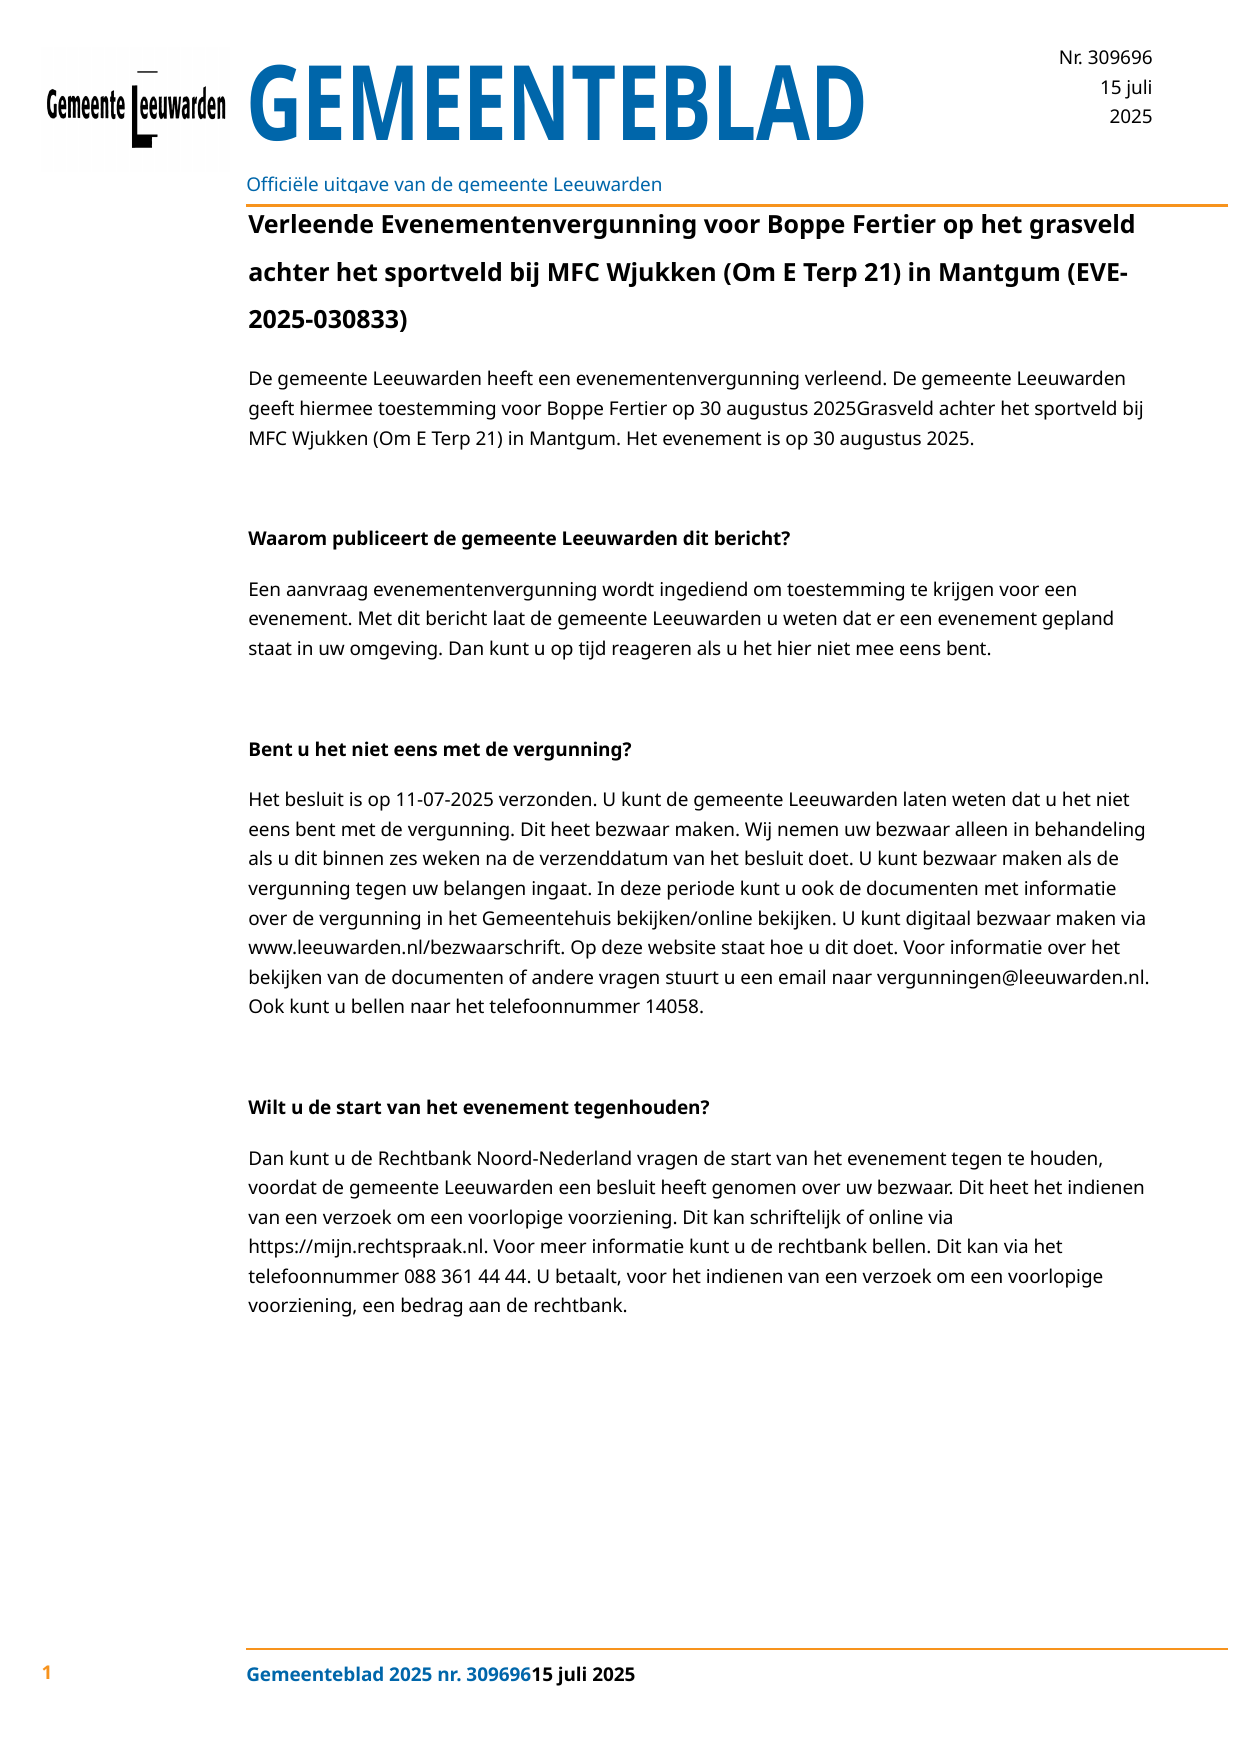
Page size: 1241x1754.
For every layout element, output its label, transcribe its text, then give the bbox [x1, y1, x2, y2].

text De gemeente Leeuwarden heeft een evenementenvergunning verleend. De gemeente Leeuwarden geeft hiermee toestemming voor Boppe Fertier op 30 augustus 2025Grasveld achter het sportveld bij MFC Wjukken (Om E Terp 21) in Mantgum. Het evenement is op 30 augustus 2025. [248, 366, 1152, 450]
text Waarom publiceert de gemeente Leeuwarden dit bericht? [248, 526, 1152, 551]
text Dan kunt u de Rechtbank Noord-Nederland vragen de start van het evenement tegen te houden, voordat de gemeente Leeuwarden een besluit heeft genomen over uw bezwaar. Dit heet het indienen van een verzoek om een voorlopige voorziening. Dit kan schriftelijk of online via https://mijn.rechtspraak.nl. Voor meer informatie kunt u de rechtbank bellen. Dit kan via het telefoonnummer 088 361 44 44. U betaalt, voor het indienen van een verzoek om een voorlopige voorziening, een bedrag aan de rechtbank. [248, 1145, 1152, 1318]
text Een aanvraag evenementenvergunning wordt ingediend om toestemming te krijgen voor een evenement. Met dit bericht laat de gemeente Leeuwarden u weten dat er een evenement gepland staat in uw omgeving. Dan kunt u op tijd reageren als u het hier niet mee eens bent. [248, 576, 1152, 661]
text Het besluit is op 11-07-2025 verzonden. U kunt de gemeente Leeuwarden laten weten dat u het niet eens bent met de vergunning. Dit heet bezwaar maken. Wij nemen uw bezwaar alleen in behandeling als u dit binnen zes weken na de verzenddatum van het besluit doet. U kunt bezwaar maken als de vergunning tegen uw belangen ingaat. In deze periode kunt u ook de documenten met informatie over de vergunning in het Gemeentehuis bekijken/online bekijken. U kunt digitaal bezwaar maken via www.leeuwarden.nl/bezwaarschrift. Op deze website staat hoe u dit doet. Voor informatie over het bekijken van de documenten of andere vragen stuurt u een email naar vergunningen@leeuwarden.nl. Ook kunt u bellen naar het telefoonnummer 14058. [248, 786, 1152, 1019]
picture [41, 47, 231, 172]
text Wilt u de start van het evenement tegenhouden? [248, 1094, 1152, 1120]
text Verleende Evenementenvergunning voor Boppe Fertier op het grasveld achter het sportveld bij MFC Wjukken (Om E Terp 21) in Mantgum (EVE-2025-030833) [248, 207, 1152, 336]
text Bent u het niet eens met de vergunning? [248, 736, 1152, 762]
